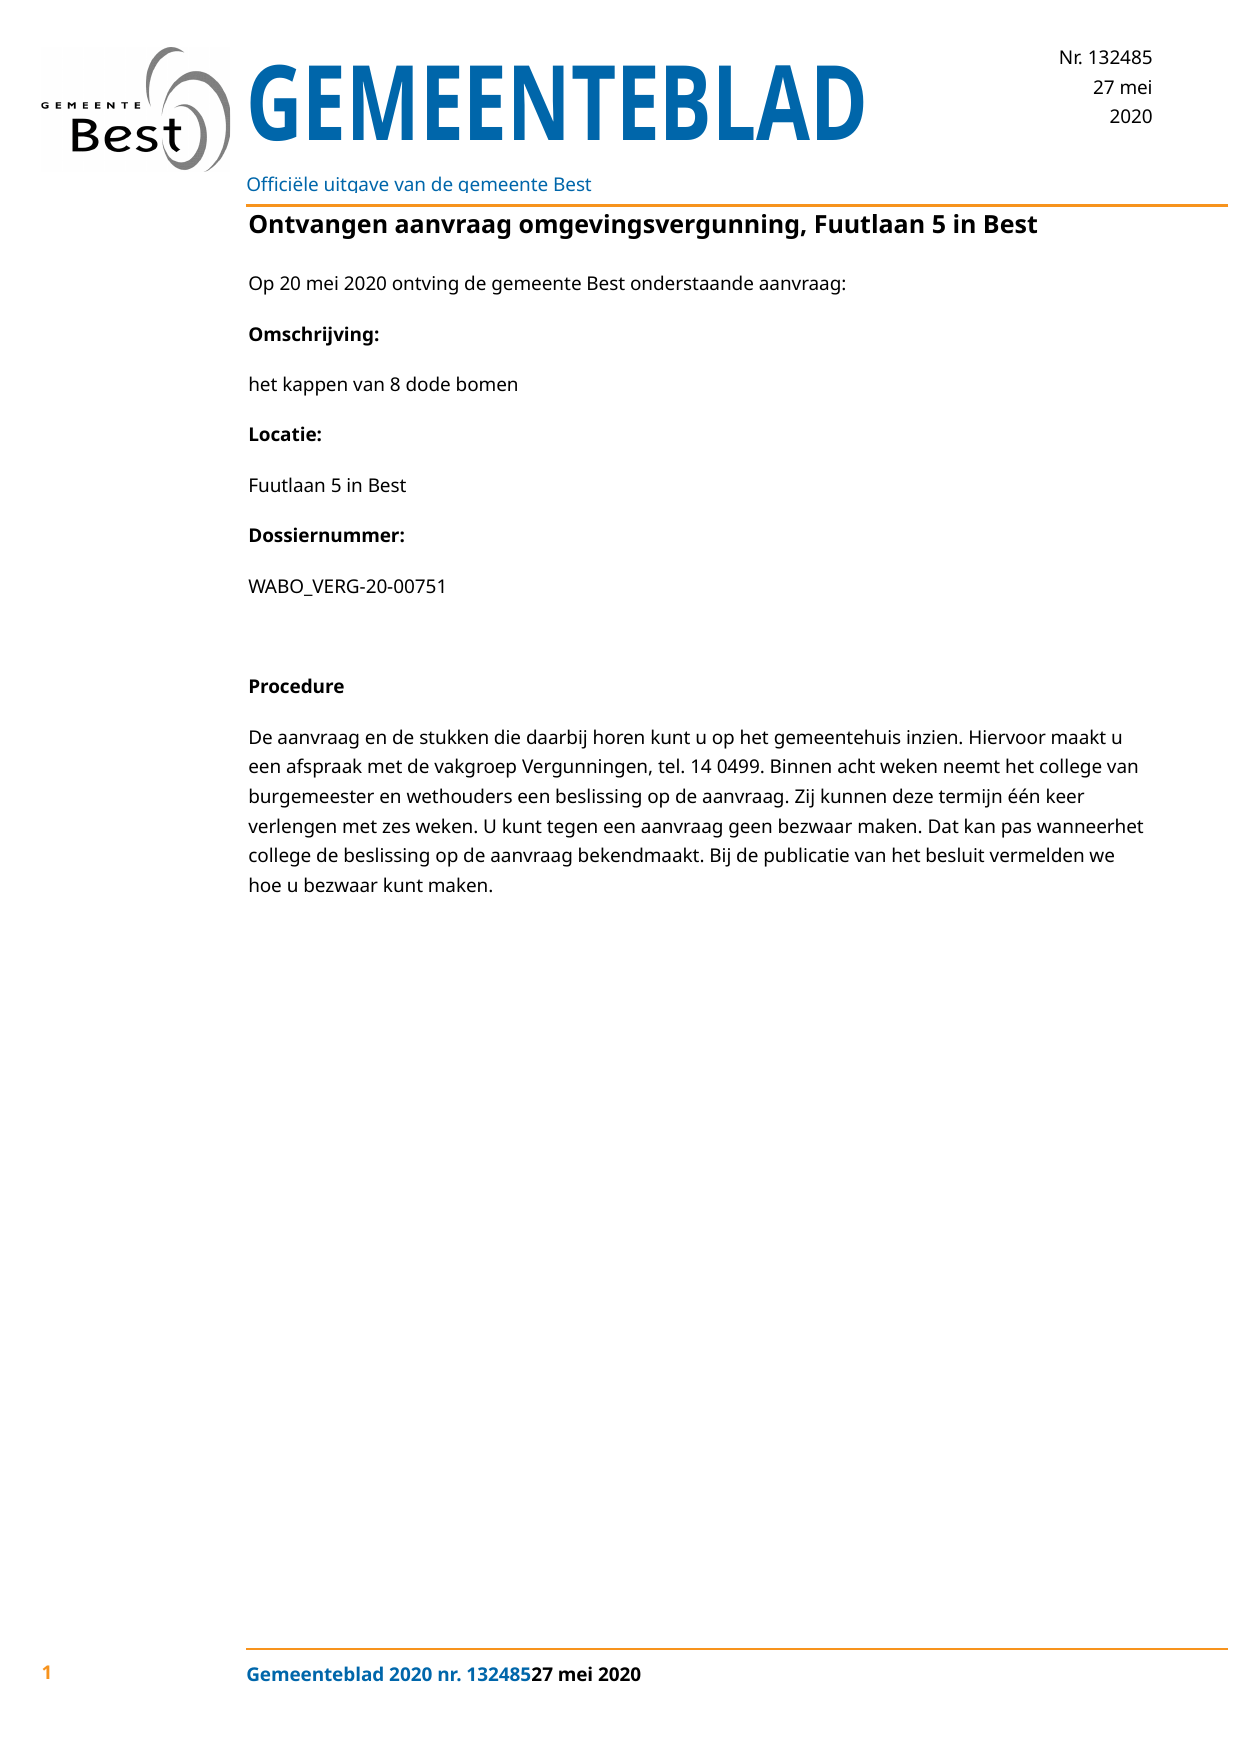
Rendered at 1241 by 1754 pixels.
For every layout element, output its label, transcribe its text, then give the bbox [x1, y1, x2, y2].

text Ontvangen aanvraag omgevingsvergunning, Fuutlaan 5 in Best [248, 207, 1152, 241]
text Locatie: [248, 422, 1152, 447]
text Dossiernummer: [248, 522, 1152, 548]
text Fuutlaan 5 in Best [248, 472, 1152, 498]
text Omschrijving: [248, 321, 1152, 346]
picture [41, 47, 231, 172]
text Op 20 mei 2020 ontving de gemeente Best onderstaande aanvraag: [248, 270, 1152, 296]
text De aanvraag en de stukken die daarbij horen kunt u op het gemeentehuis inzien. Hiervoor maakt u een afspraak met de vakgroep Vergunningen, tel. 14 0499. Binnen acht weken neemt het college van burgemeester en wethouders een beslissing op de aanvraag. Zij kunnen deze termijn één keer verlengen met zes weken. U kunt tegen een aanvraag geen bezwaar maken. Dat kan pas wanneerhet college de beslissing op de aanvraag bekendmaakt. Bij de publicatie van het besluit vermelden we hoe u bezwaar kunt maken. [248, 724, 1152, 898]
text Procedure [248, 674, 1152, 699]
text het kappen van 8 dode bomen [248, 371, 1152, 397]
text WABO_VERG-20-00751 [248, 573, 1152, 598]
